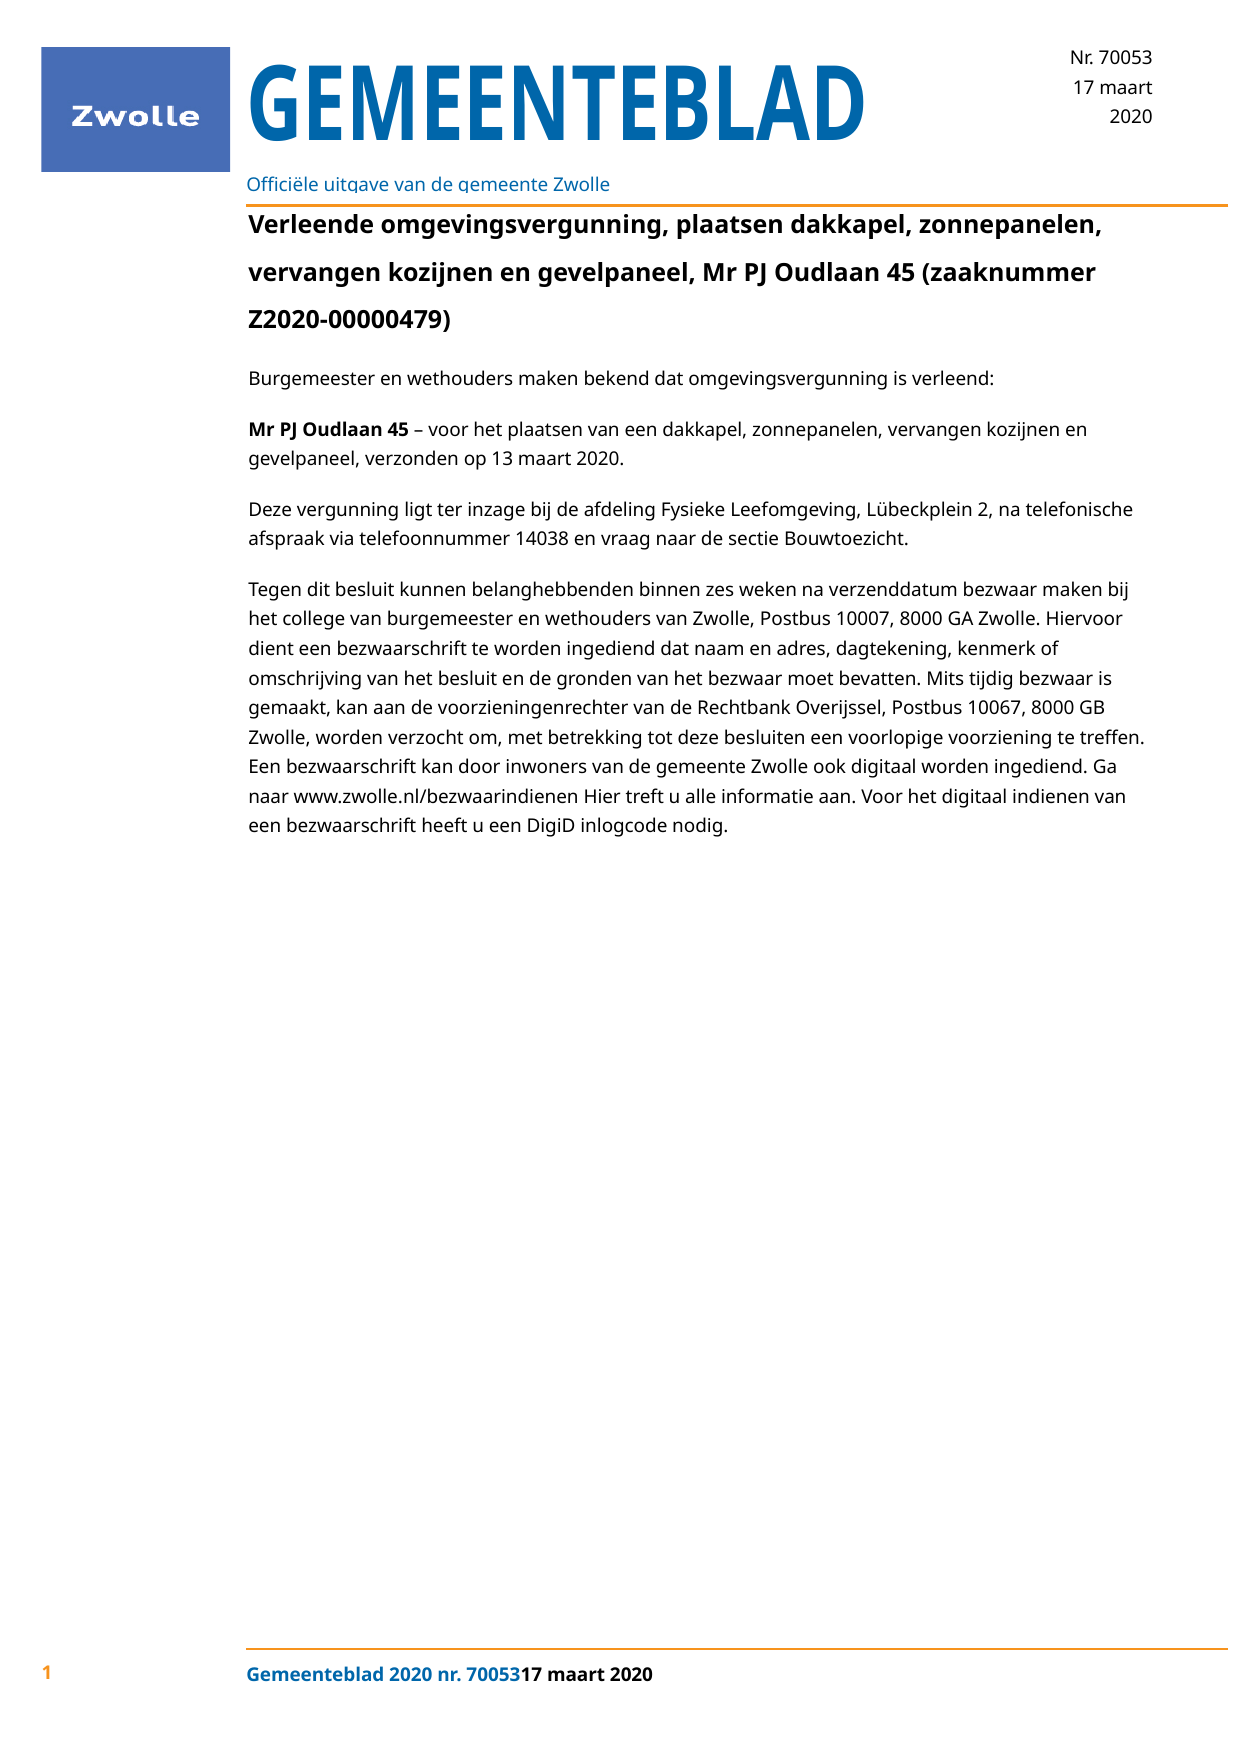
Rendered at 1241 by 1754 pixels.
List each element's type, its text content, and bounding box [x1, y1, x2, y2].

text Mr PJ Oudlaan 45 – voor het plaatsen van een dakkapel, zonnepanelen, vervangen kozijnen en gevelpaneel, verzonden op 13 maart 2020. [248, 416, 1152, 471]
text Tegen dit besluit kunnen belanghebbenden binnen zes weken na verzenddatum bezwaar maken bij het college van burgemeester en wethouders van Zwolle, Postbus 10007, 8000 GA Zwolle. Hiervoor dient een bezwaarschrift te worden ingediend dat naam en adres, dagtekening, kenmerk of omschrijving van het besluit en de gronden van het bezwaar moet bevatten. Mits tijdig bezwaar is gemaakt, kan aan de voorzieningenrechter van de Rechtbank Overijssel, Postbus 10067, 8000 GB Zwolle, worden verzocht om, met betrekking tot deze besluiten een voorlopige voorziening te treffen. Een bezwaarschrift kan door inwoners van de gemeente Zwolle ook digitaal worden ingediend. Ga naar www.zwolle.nl/bezwaarindienen Hier treft u alle informatie aan. Voor het digitaal indienen van een bezwaarschrift heeft u een DigiD inlogcode nodig. [248, 576, 1152, 838]
text Verleende omgevingsvergunning, plaatsen dakkapel, zonnepanelen, vervangen kozijnen en gevelpaneel, Mr PJ Oudlaan 45 (zaaknummer Z2020-00000479) [248, 207, 1152, 336]
picture [41, 47, 231, 172]
text Burgemeester en wethouders maken bekend dat omgevingsvergunning is verleend: [248, 366, 1152, 391]
text Deze vergunning ligt ter inzage bij de afdeling Fysieke Leefomgeving, Lübeckplein 2, na telefonische afspraak via telefoonnummer 14038 en vraag naar de sectie Bouwtoezicht. [248, 496, 1152, 551]
